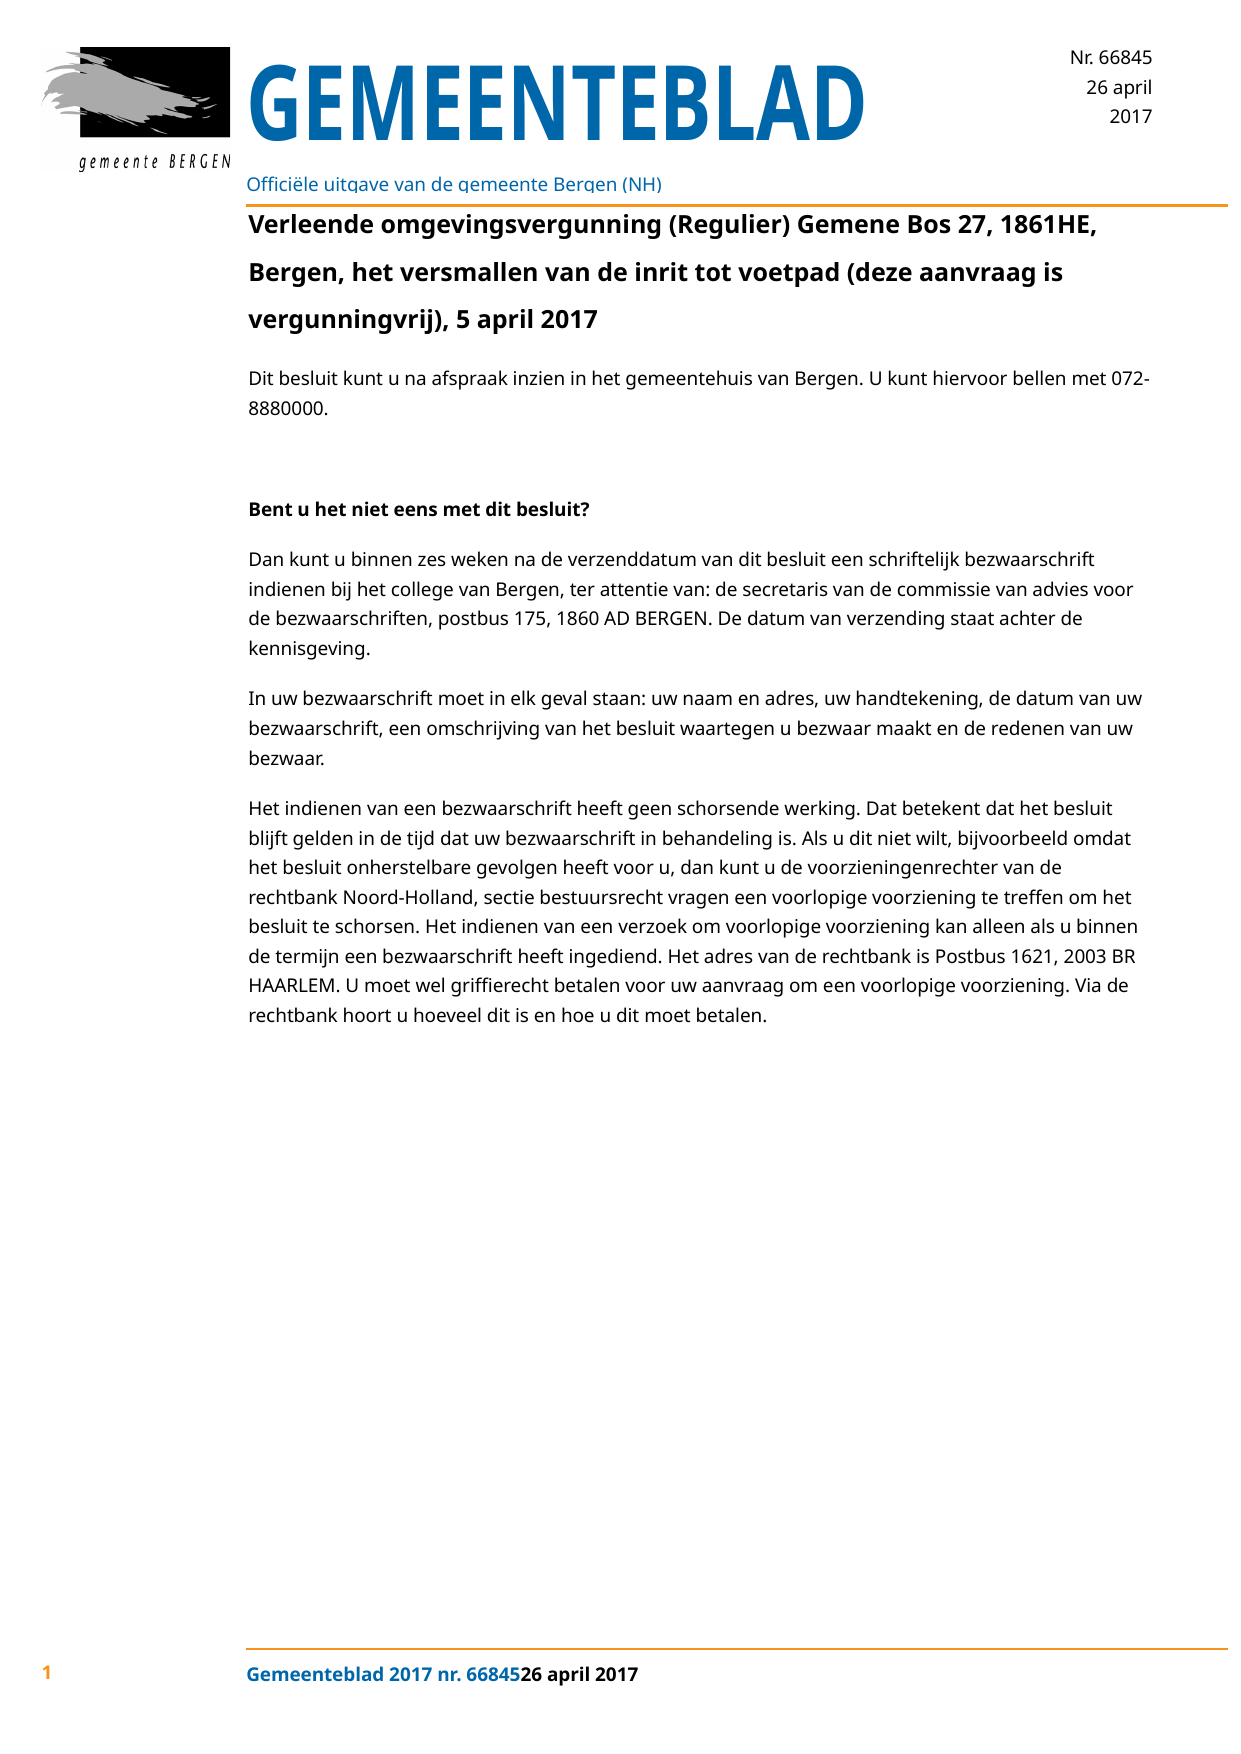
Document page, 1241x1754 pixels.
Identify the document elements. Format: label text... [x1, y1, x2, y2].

text Verleende omgevingsvergunning (Regulier) Gemene Bos 27, 1861HE, Bergen, het versmallen van de inrit tot voetpad (deze aanvraag is vergunningvrij), 5 april 2017 [248, 207, 1152, 336]
picture [41, 47, 231, 172]
text Het indienen van een bezwaarschrift heeft geen schorsende werking. Dat betekent dat het besluit blijft gelden in de tijd dat uw bezwaarschrift in behandeling is. Als u dit niet wilt, bijvoorbeeld omdat het besluit onherstelbare gevolgen heeft voor u, dan kunt u de voorzieningenrechter van de rechtbank Noord-Holland, sectie bestuursrecht vragen een voorlopige voorziening te treffen om het besluit te schorsen. Het indienen van een verzoek om voorlopige voorziening kan alleen als u binnen de termijn een bezwaarschrift heeft ingediend. Het adres van de rechtbank is Postbus 1621, 2003 BR HAARLEM. U moet wel griffierecht betalen voor uw aanvraag om een voorlopige voorziening. Via de rechtbank hoort u hoeveel dit is en hoe u dit moet betalen. [248, 795, 1152, 1028]
text In uw bezwaarschrift moet in elk geval staan: uw naam en adres, uw handtekening, de datum van uw bezwaarschrift, een omschrijving van het besluit waartegen u bezwaar maakt en de redenen van uw bezwaar. [248, 686, 1152, 770]
text Dit besluit kunt u na afspraak inzien in het gemeentehuis van Bergen. U kunt hiervoor bellen met 072-8880000. [248, 366, 1152, 421]
text Dan kunt u binnen zes weken na de verzenddatum van dit besluit een schriftelijk bezwaarschrift indienen bij het college van Bergen, ter attentie van: de secretaris van de commissie van advies voor de bezwaarschriften, postbus 175, 1860 AD BERGEN. De datum van verzending staat achter de kennisgeving. [248, 546, 1152, 661]
text Bent u het niet eens met dit besluit? [248, 496, 1152, 522]
